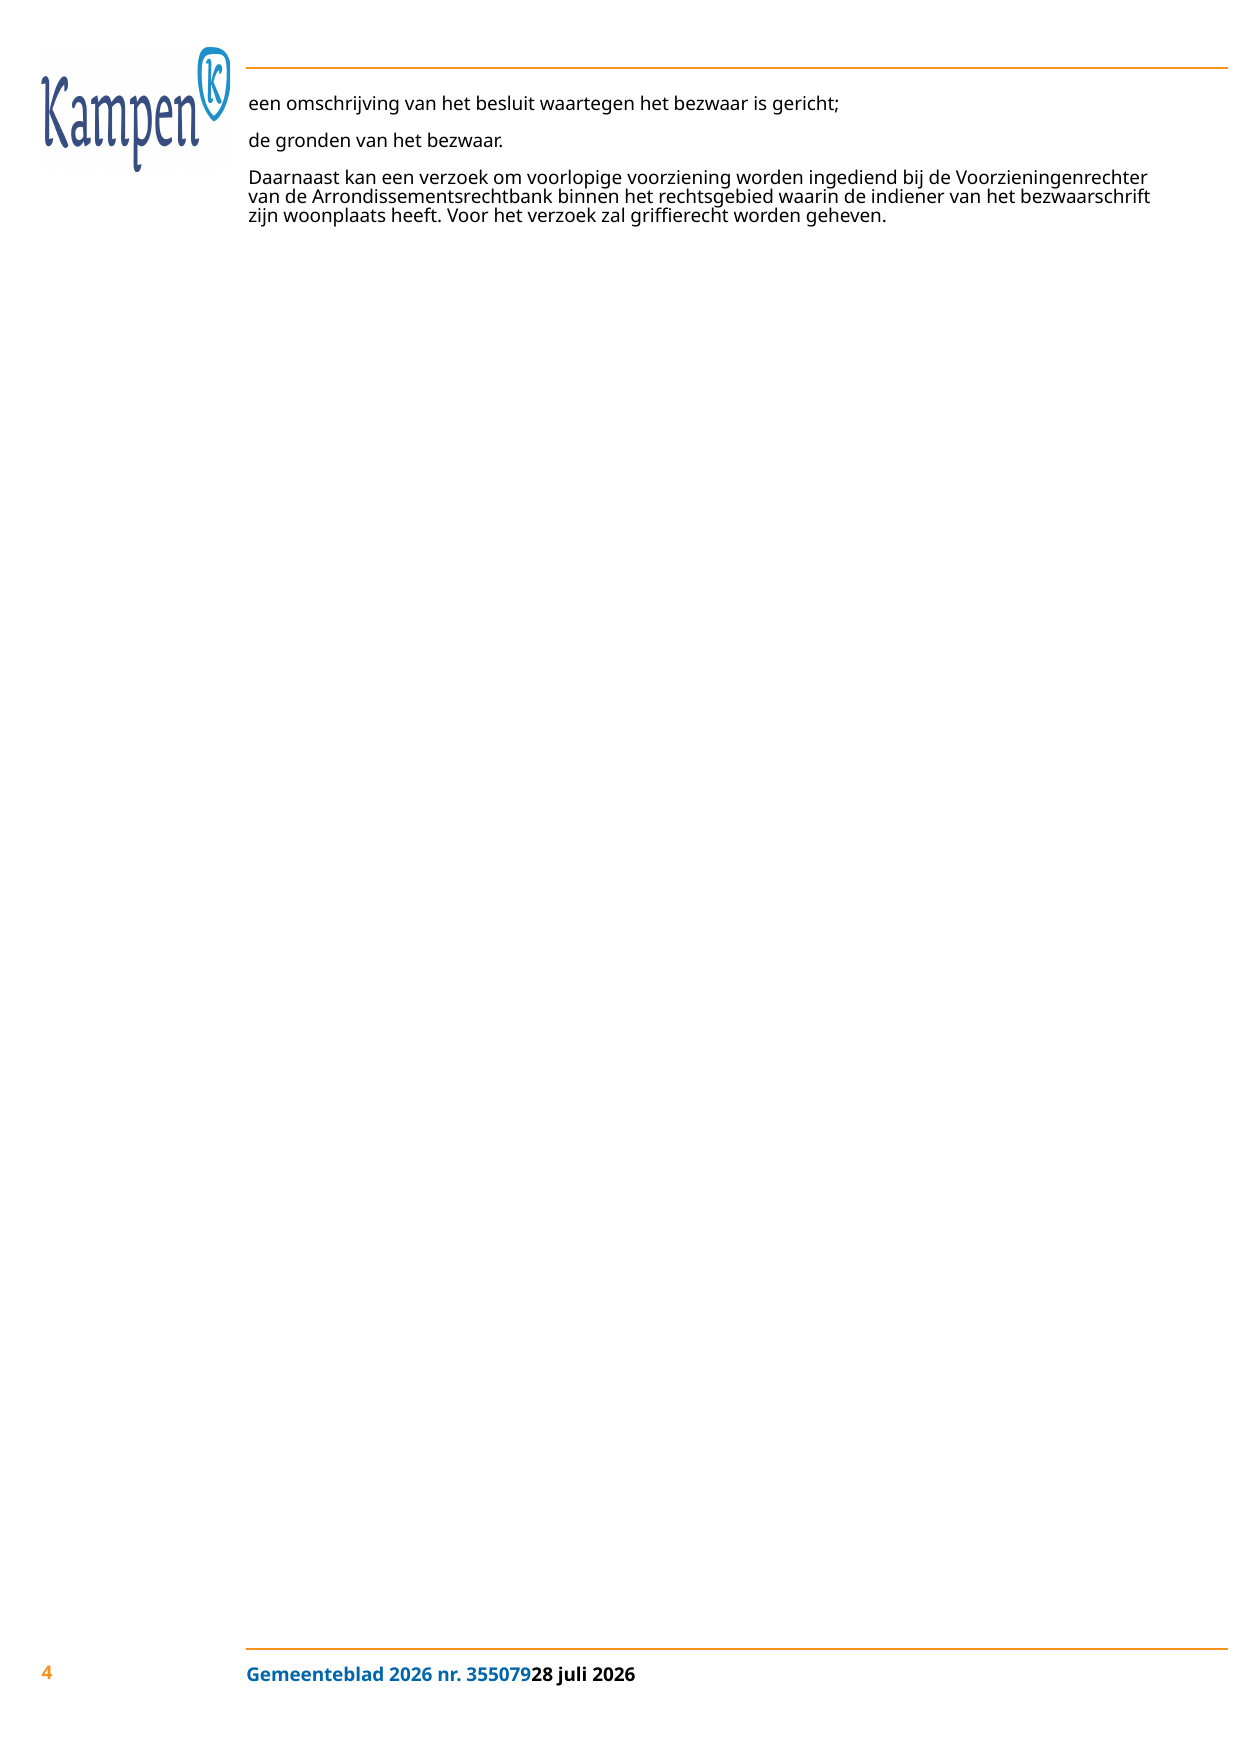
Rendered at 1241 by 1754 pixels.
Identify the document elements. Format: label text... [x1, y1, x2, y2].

text een omschrijving van het besluit waartegen het bezwaar is gericht; [248, 95, 1152, 114]
text Daarnaast kan een verzoek om voorlopige voorziening worden ingediend bij de Voorzieningenrechter van de Arrondissementsrechtbank binnen het rechtsgebied waarin de indiener van het bezwaarschrift zijn woonplaats heeft. Voor het verzoek zal griffierecht worden geheven. [248, 169, 1152, 227]
picture [41, 47, 231, 172]
text de gronden van het bezwaar. [248, 132, 1152, 151]
